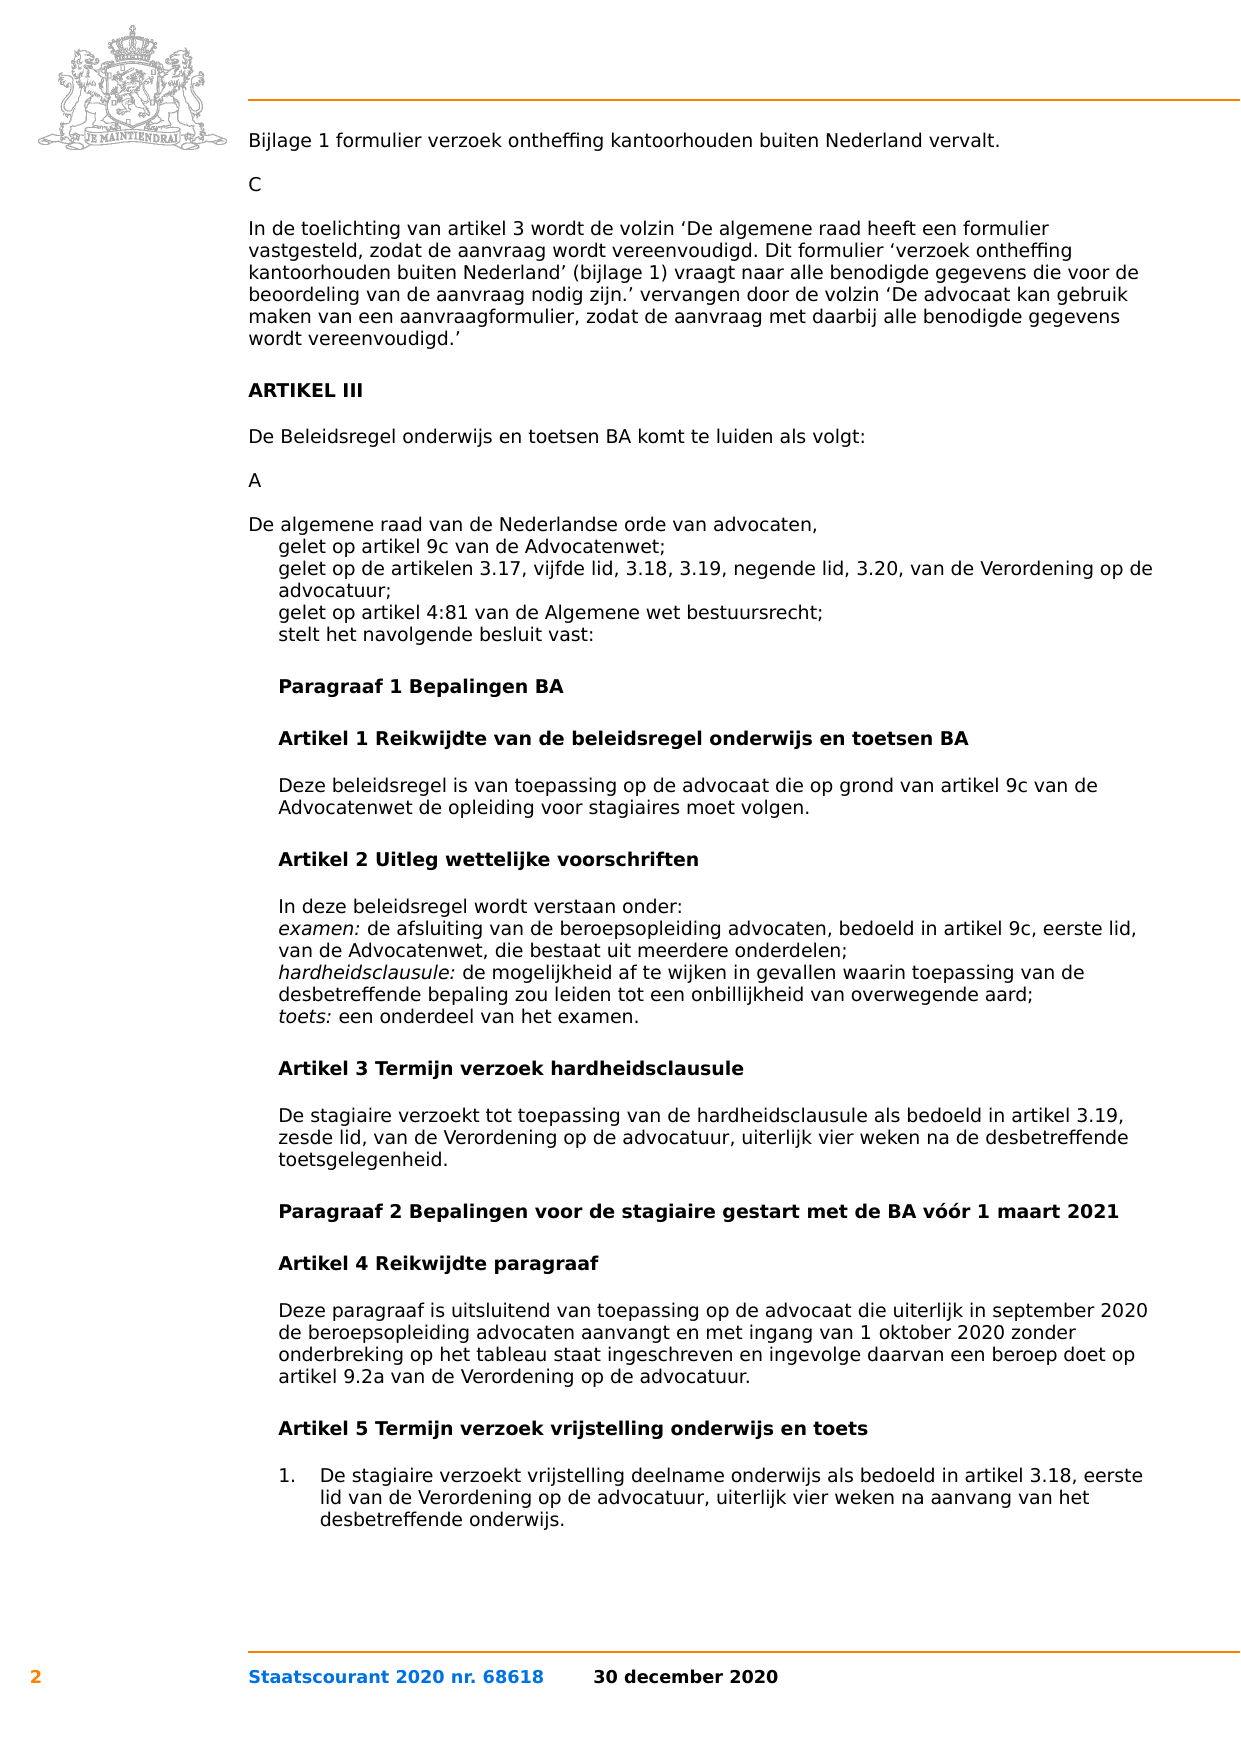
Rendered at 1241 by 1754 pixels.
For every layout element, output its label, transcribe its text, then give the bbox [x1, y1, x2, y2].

subtitle Artikel 1 Reikwijdte van de beleidsregel onderwijs en toetsen BA [278, 728, 1163, 750]
text gelet op artikel 4:81 van de Algemene wet bestuursrecht; [278, 602, 1163, 624]
text Bijlage 1 formulier verzoek ontheffing kantoorhouden buiten Nederland vervalt. [248, 130, 1163, 152]
subtitle Artikel 4 Reikwijdte paragraaf [278, 1253, 1163, 1275]
text stelt het navolgende besluit vast: [278, 624, 1163, 646]
subtitle Paragraaf 2 Bepalingen voor de stagiaire gestart met de BA vóór 1 maart 2021 [278, 1201, 1163, 1223]
text De algemene raad van de Nederlandse orde van advocaten, [248, 514, 1163, 536]
text gelet op artikel 9c van de Advocatenwet; [278, 536, 1163, 558]
text In de toelichting van artikel 3 wordt de volzin ‘De algemene raad heeft een formulier vastgesteld, zodat de aanvraag wordt vereenvoudigd. Dit formulier ‘verzoek ontheffing kantoorhouden buiten Nederland’ (bijlage 1) vraagt naar alle benodigde gegevens die voor de beoordeling van de aanvraag nodig zijn.’ vervangen door de volzin ‘De advocaat kan gebruik maken van een aanvraagformulier, zodat de aanvraag met daarbij alle benodigde gegevens wordt vereenvoudigd.’ [248, 218, 1163, 349]
text 1. De stagiaire verzoekt vrijstelling deelname onderwijs als bedoeld in artikel 3.18, eerste lid van de Verordening op de advocatuur, uiterlijk vier weken na aanvang van het desbetreffende onderwijs. [278, 1464, 1163, 1531]
text gelet op de artikelen 3.17, vijfde lid, 3.18, 3.19, negende lid, 3.20, van de Verordening op de advocatuur; [278, 558, 1163, 602]
text toets: een onderdeel van het examen. [278, 1006, 1163, 1028]
text De stagiaire verzoekt tot toepassing van de hardheidsclausule als bedoeld in artikel 3.19, zesde lid, van de Verordening op de advocatuur, uiterlijk vier weken na de desbetreffende toetsgelegenheid. [278, 1105, 1163, 1171]
subtitle Paragraaf 1 Bepalingen BA [278, 676, 1163, 698]
text examen: de afsluiting van de beroepsopleiding advocaten, bedoeld in artikel 9c, eerste lid, van de Advocatenwet, die bestaat uit meerdere onderdelen; [278, 918, 1163, 962]
picture [38, 25, 227, 150]
text Deze paragraaf is uitsluitend van toepassing op de advocaat die uiterlijk in september 2020 de beroepsopleiding advocaten aanvangt en met ingang van 1 oktober 2020 zonder onderbreking op het tableau staat ingeschreven en ingevolge daarvan een beroep doet op artikel 9.2a van de Verordening op de advocatuur. [278, 1300, 1163, 1388]
text A [248, 470, 1163, 492]
text hardheidsclausule: de mogelijkheid af te wijken in gevallen waarin toepassing van de desbetreffende bepaling zou leiden tot een onbillijkheid van overwegende aard; [278, 962, 1163, 1006]
text Deze beleidsregel is van toepassing op de advocaat die op grond van artikel 9c van de Advocatenwet de opleiding voor stagiaires moet volgen. [278, 775, 1163, 819]
subtitle ARTIKEL III [248, 379, 1163, 401]
text C [248, 174, 1163, 196]
subtitle Artikel 3 Termijn verzoek hardheidsclausule [278, 1058, 1163, 1080]
subtitle Artikel 2 Uitleg wettelijke voorschriften [278, 849, 1163, 871]
text De Beleidsregel onderwijs en toetsen BA komt te luiden als volgt: [248, 426, 1163, 448]
text In deze beleidsregel wordt verstaan onder: [278, 896, 1163, 918]
subtitle Artikel 5 Termijn verzoek vrijstelling onderwijs en toets [278, 1418, 1163, 1439]
